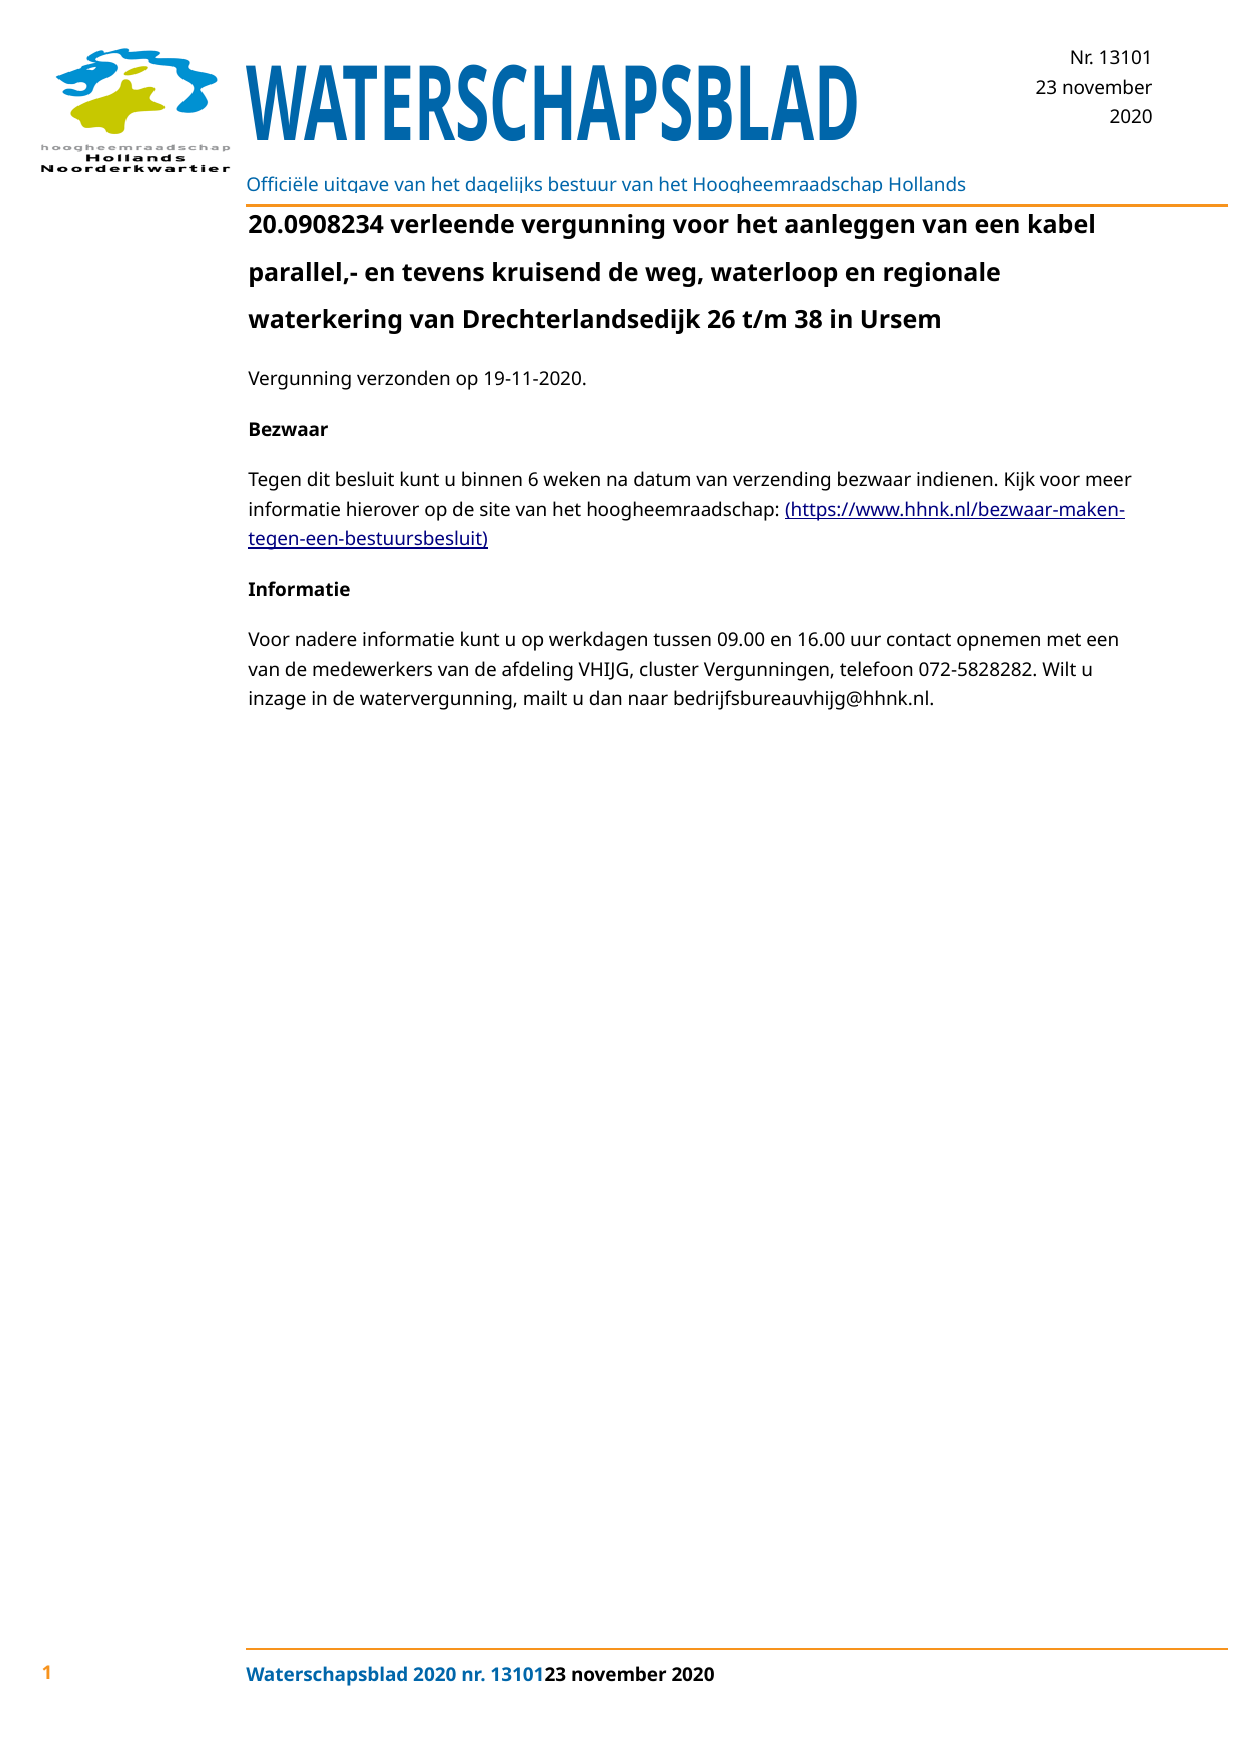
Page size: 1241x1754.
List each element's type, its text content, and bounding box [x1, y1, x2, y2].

picture [41, 47, 231, 172]
text Tegen dit besluit kunt u binnen 6 weken na datum van verzending bezwaar indienen. Kijk voor meer informatie hierover op de site van het hoogheemraadschap: (https://www.hhnk.nl/bezwaar-maken-tegen-een-bestuursbesluit) [248, 466, 1152, 551]
text 20.0908234 verleende vergunning voor het aanleggen van een kabel parallel,- en tevens kruisend de weg, waterloop en regionale waterkering van Drechterlandsedijk 26 t/m 38 in Ursem [248, 207, 1152, 336]
text Bezwaar [248, 416, 1152, 442]
text Vergunning verzonden op 19-11-2020. [248, 366, 1152, 391]
text Informatie [248, 576, 1152, 602]
text Voor nadere informatie kunt u op werkdagen tussen 09.00 en 16.00 uur contact opnemen met een van de medewerkers van de afdeling VHIJG, cluster Vergunningen, telefoon 072-5828282. Wilt u inzage in de watervergunning, mailt u dan naar bedrijfsbureauvhijg@hhnk.nl. [248, 626, 1152, 711]
